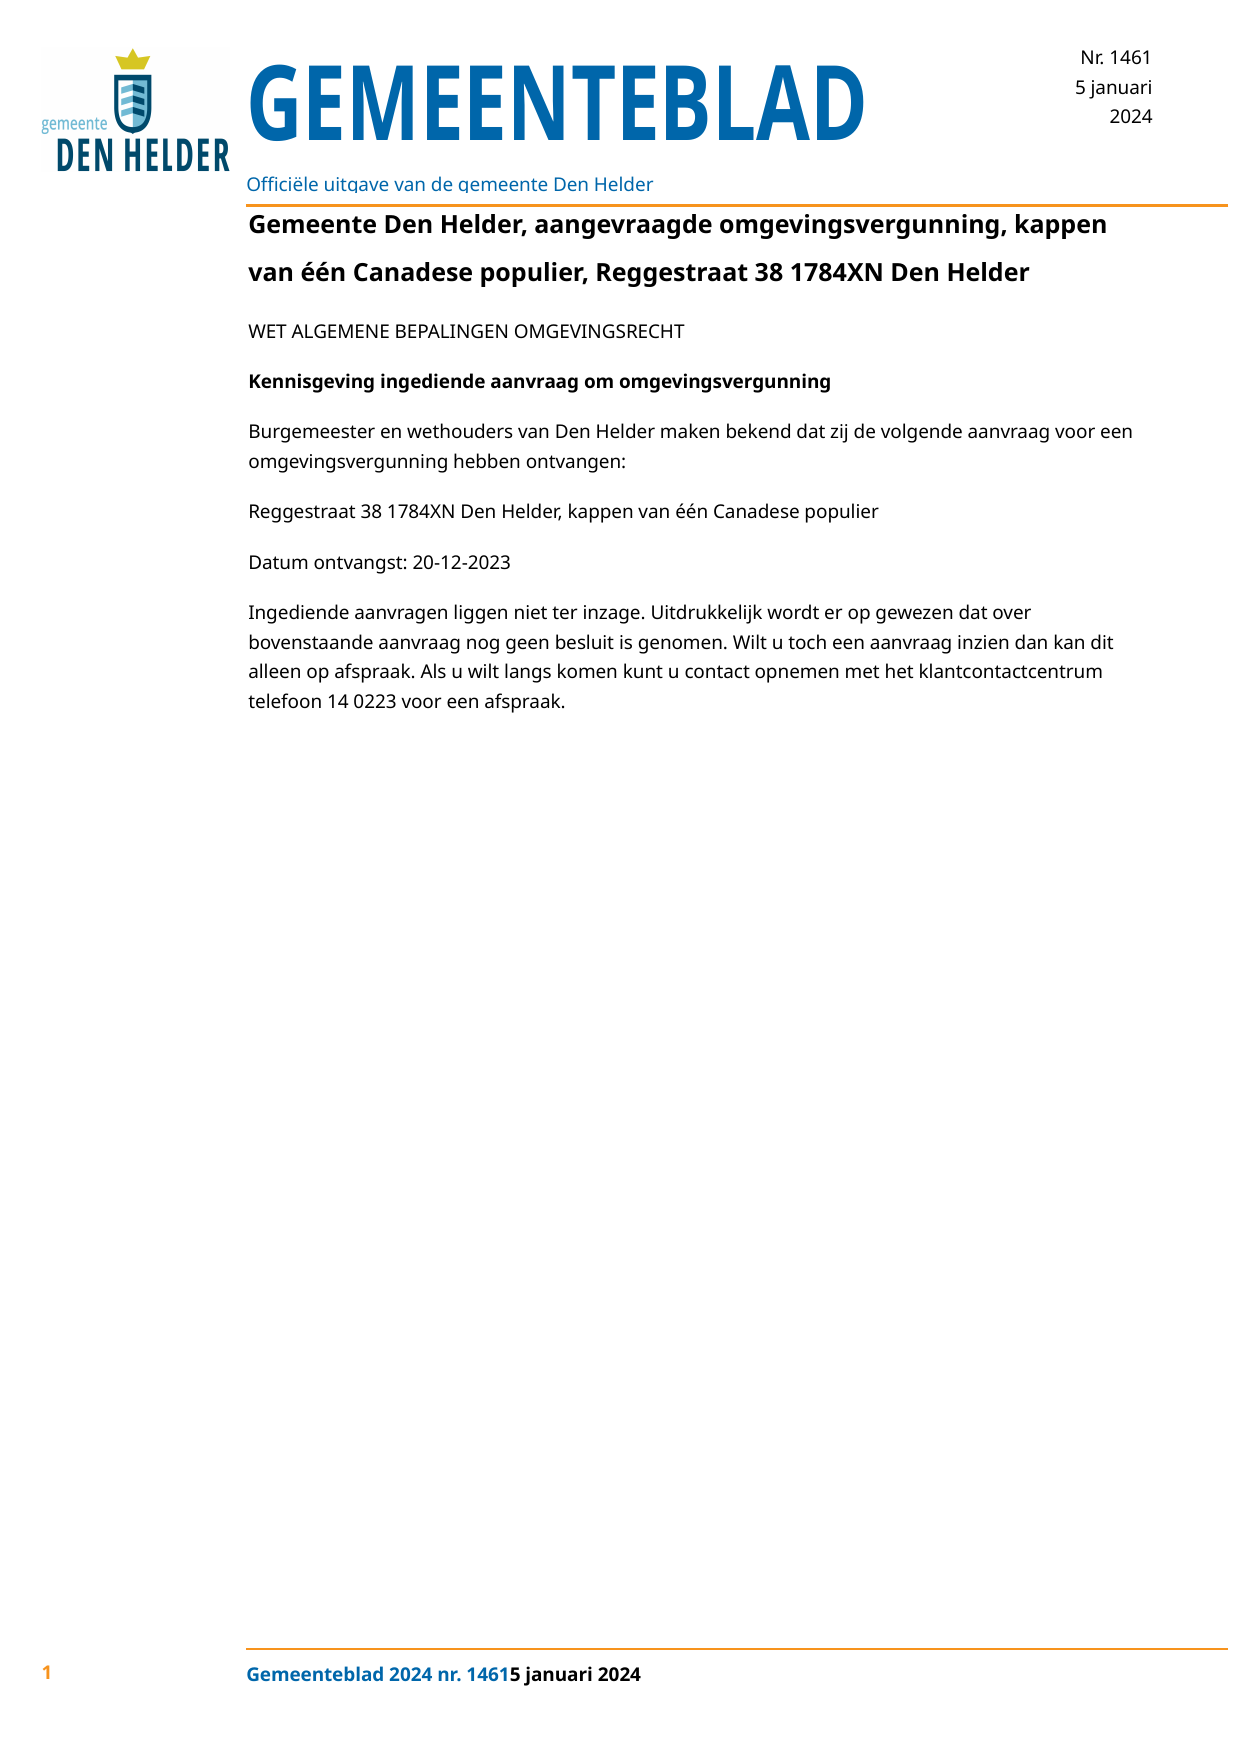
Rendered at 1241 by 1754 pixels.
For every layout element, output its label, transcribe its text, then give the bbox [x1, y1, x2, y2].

text Reggestraat 38 1784XN Den Helder, kappen van één Canadese populier [248, 499, 1152, 524]
text Gemeente Den Helder, aangevraagde omgevingsvergunning, kappen van één Canadese populier, Reggestraat 38 1784XN Den Helder [248, 207, 1152, 288]
text Kennisgeving ingediende aanvraag om omgevingsvergunning [248, 368, 1152, 394]
picture [100, 154, 106, 172]
picture [182, 144, 187, 165]
picture [63, 144, 68, 165]
picture [220, 160, 224, 172]
text Burgemeester en wethouders van Den Helder maken bekend dat zij de volgende aanvraag voor een omgevingsvergunning hebben ontvangen: [248, 419, 1152, 474]
text Datum ontvangst: 20-12-2023 [248, 549, 1152, 575]
text Ingediende aanvragen liggen niet ter inzage. Uitdrukkelijk wordt er op gewezen dat over bovenstaande aanvraag nog geen besluit is genomen. Wilt u toch een aanvraag inzien dan kan dit alleen op afspraak. Als u wilt langs komen kunt u contact opnemen met het klantcontactcentrum telefoon 14 0223 voor een afspraak. [248, 599, 1152, 714]
text WET ALGEMENE BEPALINGEN OMGEVINGSRECHT [248, 318, 1152, 344]
picture [130, 157, 135, 172]
picture [41, 47, 231, 172]
